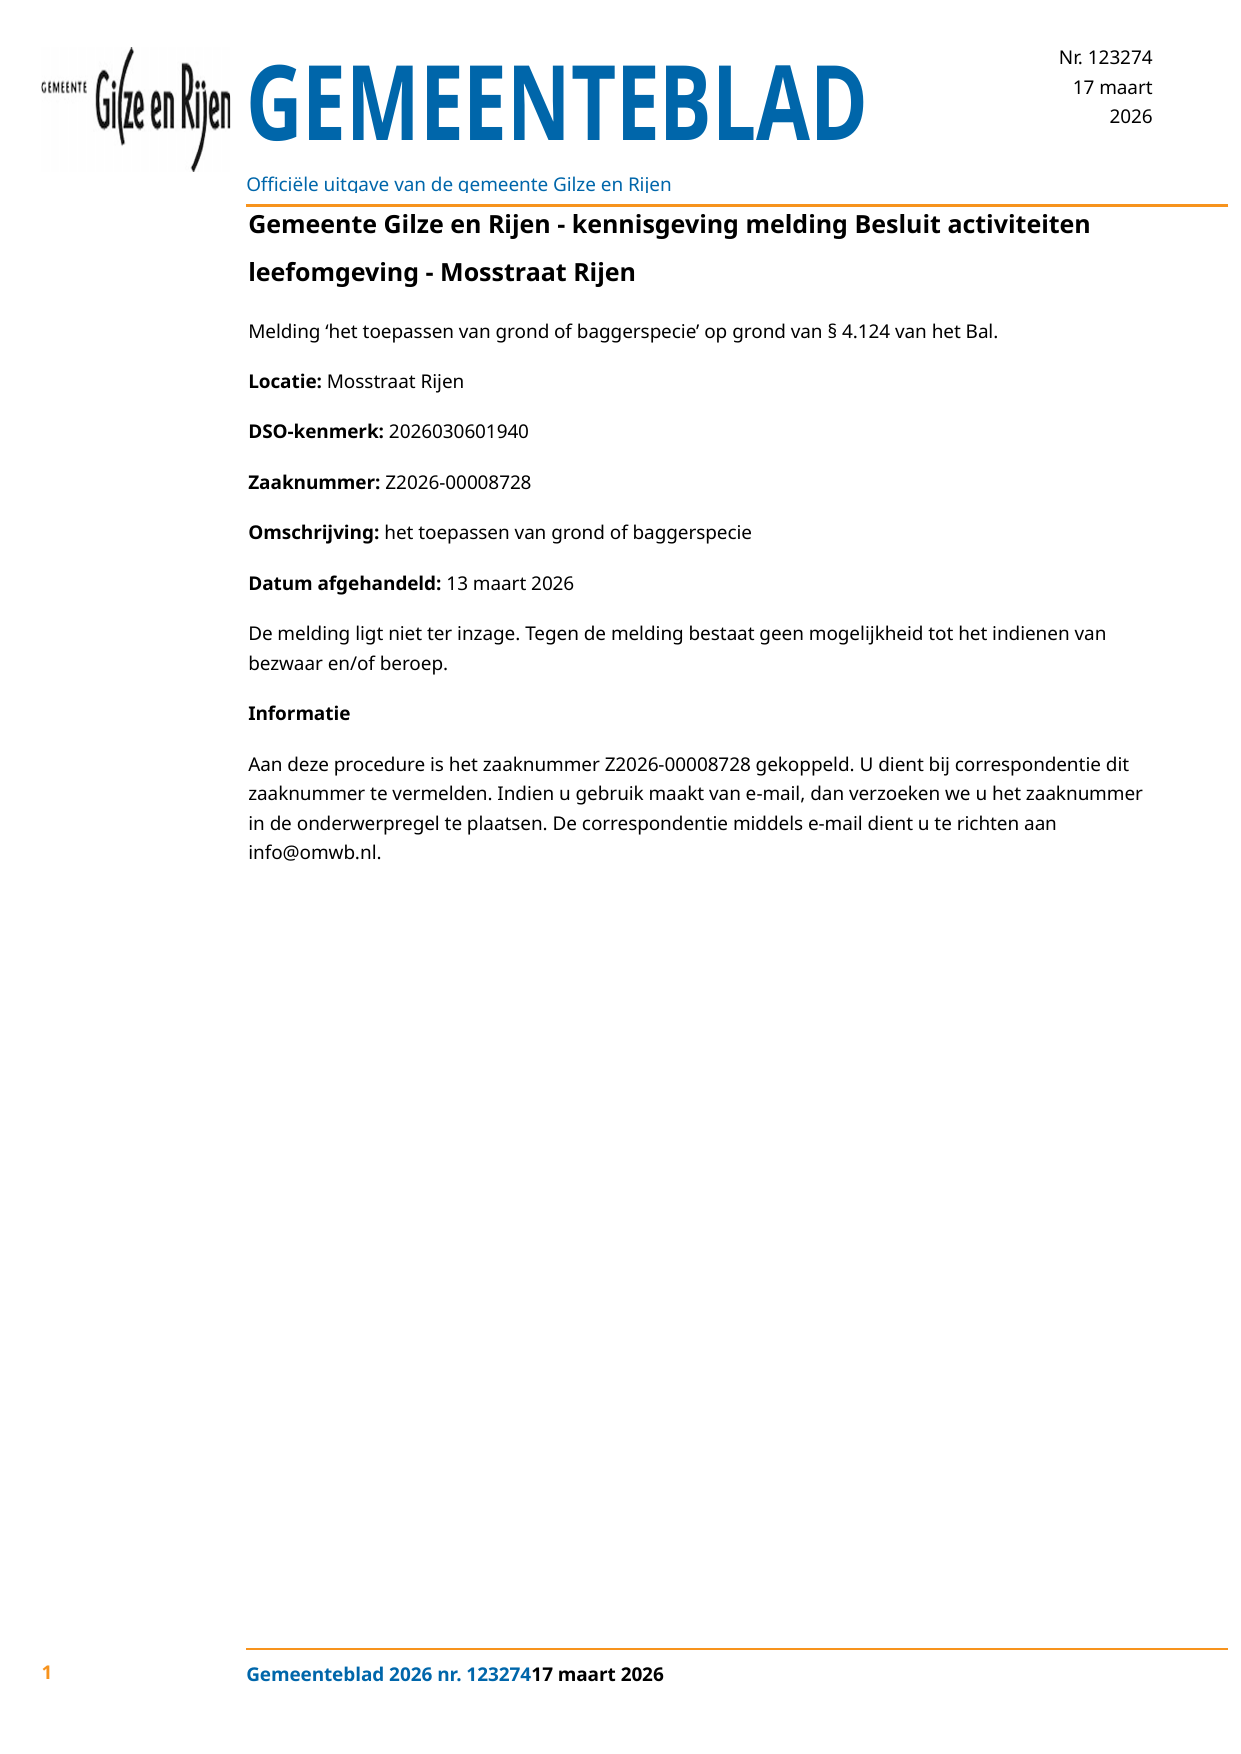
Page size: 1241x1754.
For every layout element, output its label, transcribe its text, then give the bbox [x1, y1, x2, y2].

text Gemeente Gilze en Rijen - kennisgeving melding Besluit activiteiten leefomgeving - Mosstraat Rijen [248, 207, 1152, 288]
text Aan deze procedure is het zaaknummer Z2026-00008728 gekoppeld. U dient bij correspondentie dit zaaknummer te vermelden. Indien u gebruik maakt van e-mail, dan verzoeken we u het zaaknummer in de onderwerpregel te plaatsen. De correspondentie middels e-mail dient u te richten aan info@omwb.nl. [248, 751, 1152, 865]
text Locatie: Mosstraat Rijen [248, 368, 1152, 394]
picture [41, 47, 231, 172]
text DSO-kenmerk: 2026030601940 [248, 419, 1152, 444]
text Melding ‘het toepassen van grond of baggerspecie’ op grond van § 4.124 van het Bal. [248, 318, 1152, 344]
text Informatie [248, 700, 1152, 726]
text Zaaknummer: Z2026-00008728 [248, 469, 1152, 495]
text De melding ligt niet ter inzage. Tegen de melding bestaat geen mogelijkheid tot het indienen van bezwaar en/of beroep. [248, 620, 1152, 676]
text Datum afgehandeld: 13 maart 2026 [248, 570, 1152, 596]
text Omschrijving: het toepassen van grond of baggerspecie [248, 519, 1152, 545]
